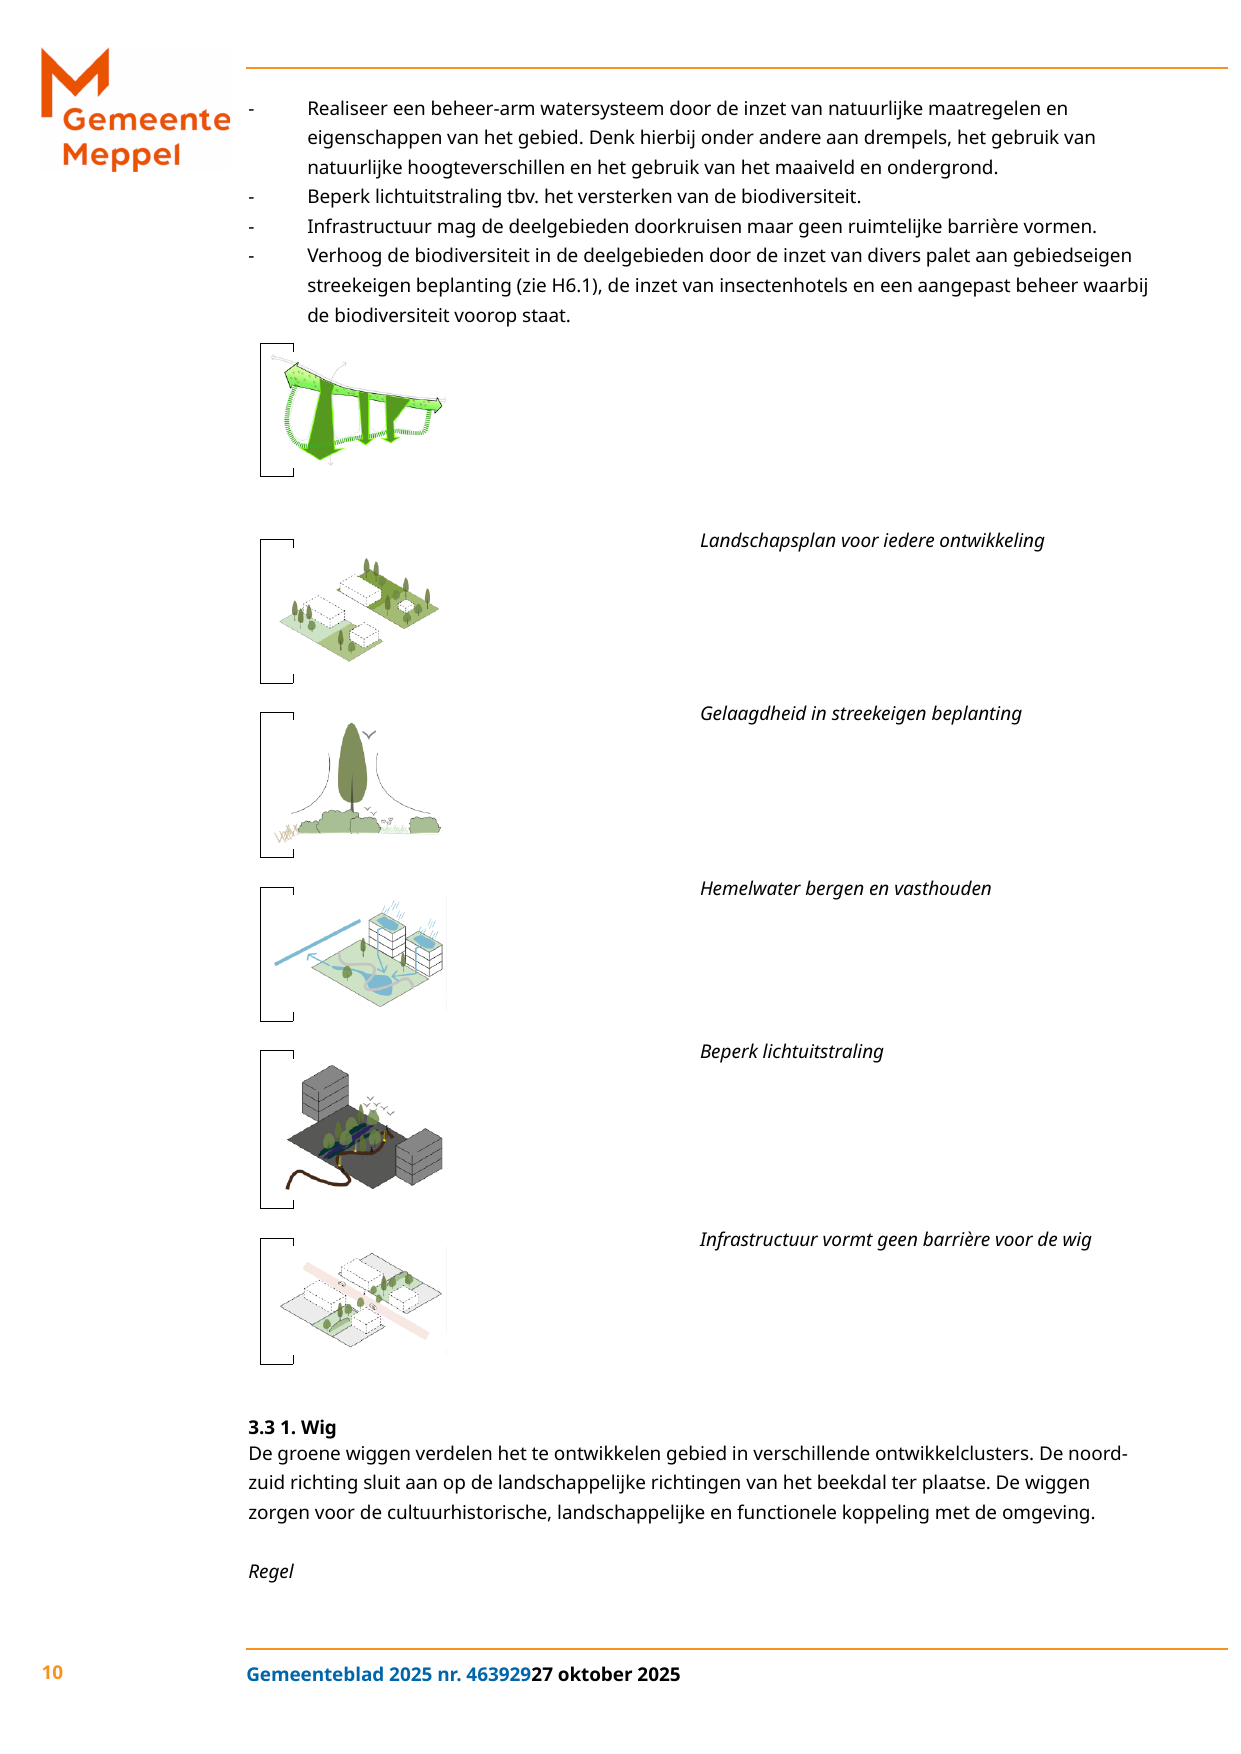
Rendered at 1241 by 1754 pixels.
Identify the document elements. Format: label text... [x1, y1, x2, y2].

picture [268, 548, 447, 674]
list Infrastructuur mag de deelgebieden doorkruisen maar geen ruimtelijke barrière vormen. [248, 213, 1152, 239]
table_cell [248, 1226, 700, 1381]
picture [268, 895, 447, 1012]
table_cell Hemelwater bergen en vasthouden [700, 875, 1152, 1038]
table_cell [248, 849, 700, 875]
table_cell [248, 700, 700, 848]
table_header Landschapsplan voor iedere ontwikkeling [700, 528, 1152, 700]
table_cell [261, 849, 293, 857]
table_header [261, 540, 293, 673]
table_cell Infrastructuur vormt geen barrière voor de wig [700, 1226, 1152, 1381]
text De groene wiggen verdelen het te ontwikkelen gebied in verschillende ontwikkelclusters. De noord-zuid richting sluit aan op de landschappelijke richtingen van het beekdal ter plaatse. De wiggen zorgen voor de cultuurhistorische, landschappelijke en functionele koppeling met de omgeving. [248, 1440, 1152, 1524]
list Beperk lichtuitstraling tbv. het versterken van de biodiversiteit. [248, 183, 1152, 209]
text Regel [248, 1558, 1152, 1584]
table_cell Beperk lichtuitstraling [700, 1039, 1152, 1226]
picture [41, 47, 231, 172]
list Realiseer een beheer-arm watersysteem door de inzet van natuurlijke maatregelen en eigenschappen van het gebied. Denk hierbij onder andere aan drempels, het gebruik van natuurlijke hoogteverschillen en het gebruik van het maaiveld en ondergrond. [248, 95, 1152, 180]
picture [268, 720, 447, 849]
table_header [248, 528, 700, 673]
picture [268, 1246, 447, 1355]
picture [268, 352, 447, 468]
table_cell Gelaagdheid in streekeigen beplanting [700, 700, 1152, 875]
text 3.3 1. Wig [248, 1414, 1152, 1440]
table_header [261, 674, 293, 683]
table_cell [248, 875, 700, 1038]
table_cell [261, 713, 293, 848]
picture [268, 1059, 447, 1200]
table_cell [248, 1039, 700, 1226]
list Verhoog de biodiversiteit in de deelgebieden door de inzet van divers palet aan gebiedseigen streekeigen beplanting (zie H6.1), de inzet van insectenhotels en een aangepast beheer waarbij de biodiversiteit voorop staat. [248, 243, 1152, 328]
table_header [248, 674, 700, 700]
